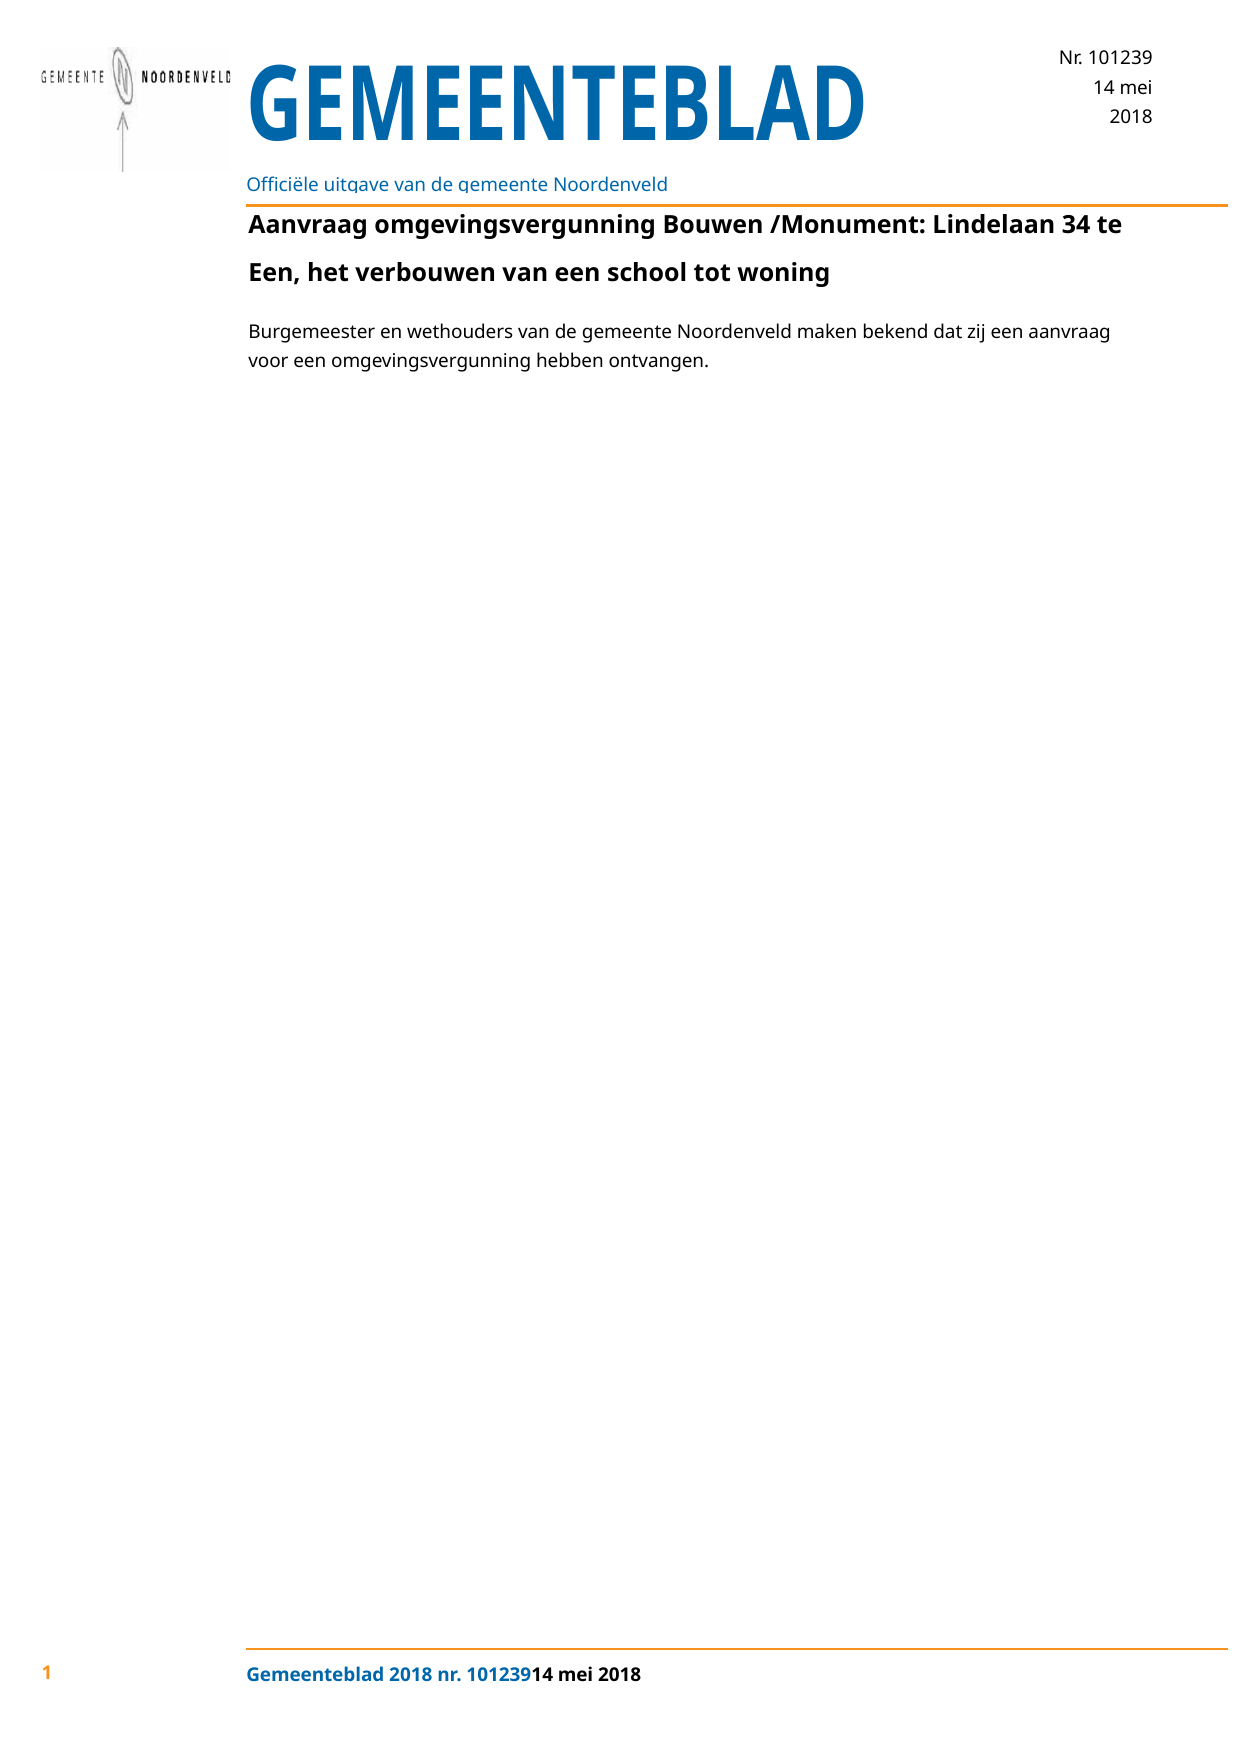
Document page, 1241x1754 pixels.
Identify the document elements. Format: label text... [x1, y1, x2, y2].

text Aanvraag omgevingsvergunning Bouwen /Monument: Lindelaan 34 te Een, het verbouwen van een school tot woning [248, 207, 1152, 288]
picture [41, 47, 231, 172]
text Burgemeester en wethouders van de gemeente Noordenveld maken bekend dat zij een aanvraag voor een omgevingsvergunning hebben ontvangen. [248, 318, 1152, 373]
